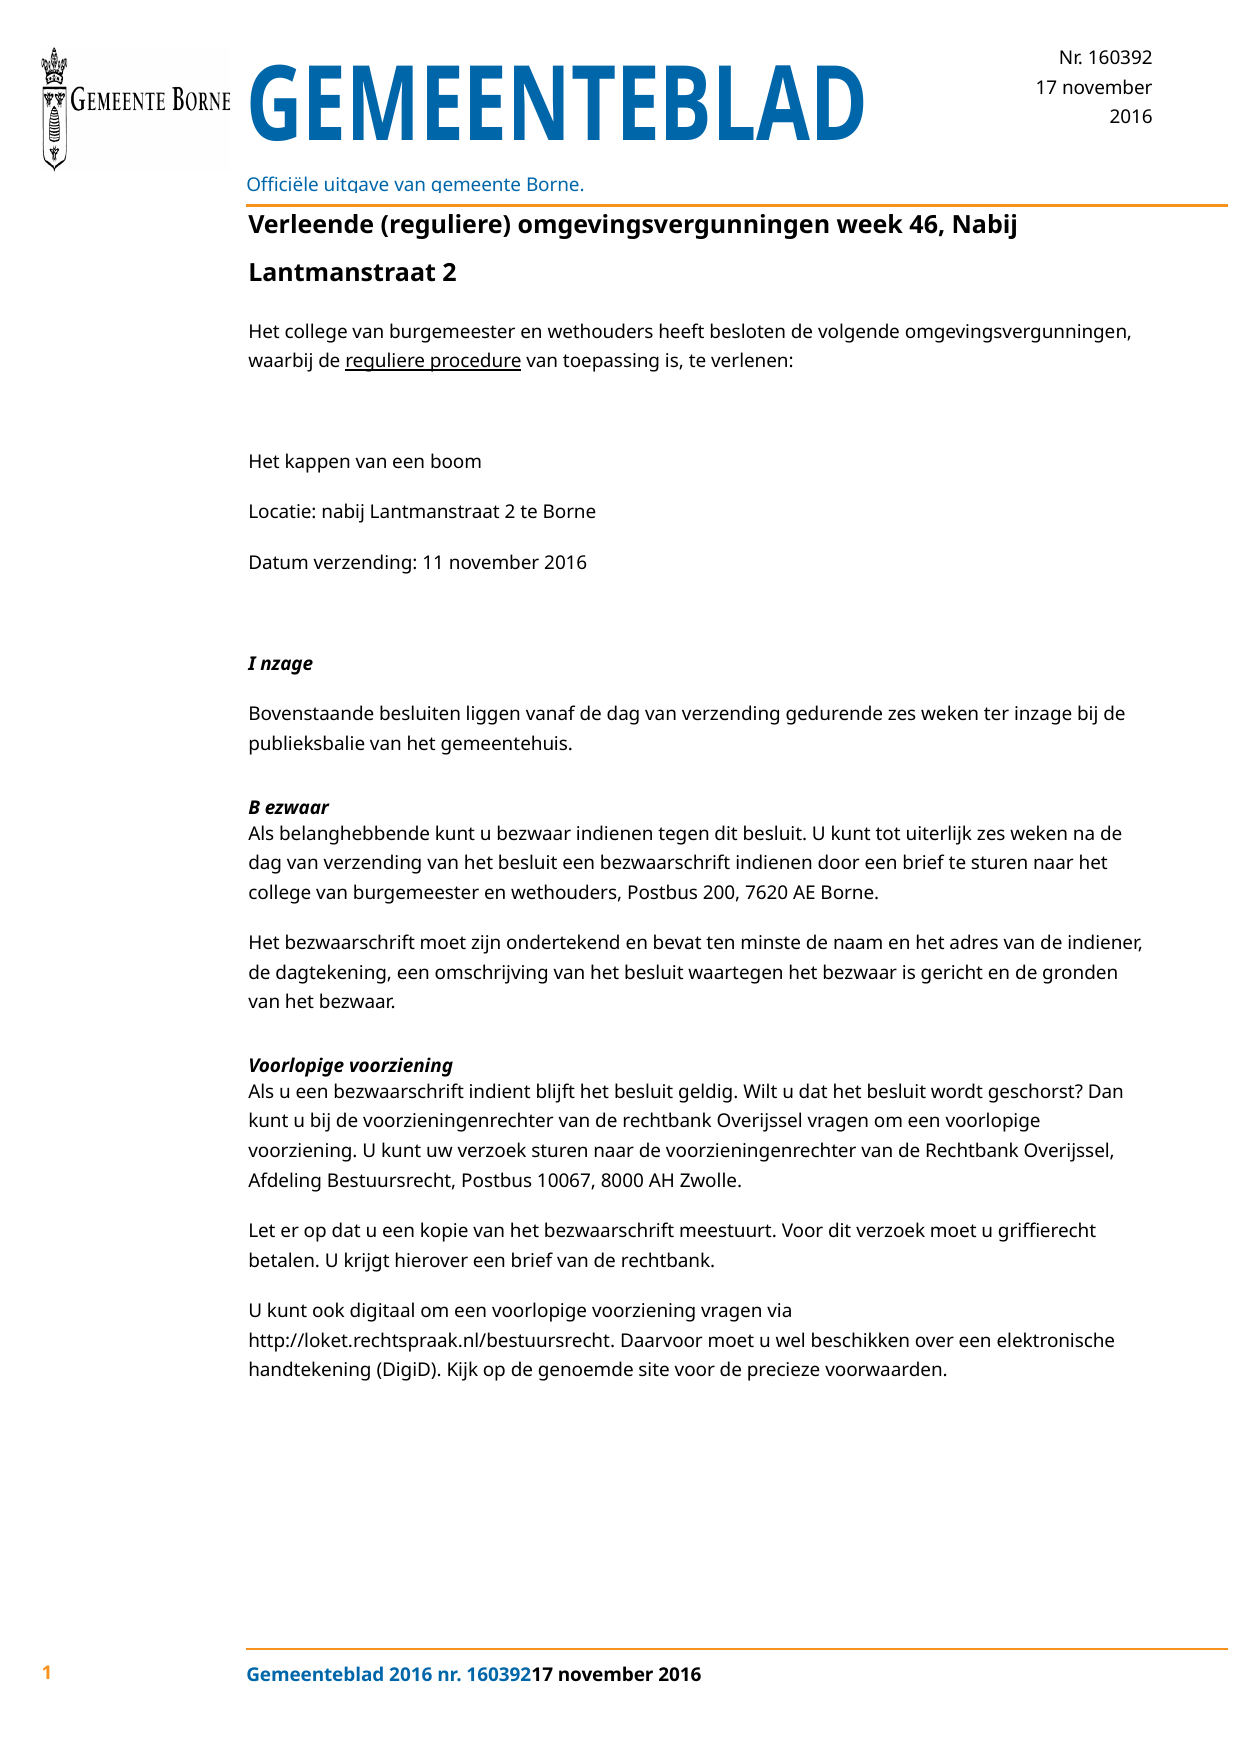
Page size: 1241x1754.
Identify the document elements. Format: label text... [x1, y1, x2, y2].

text Verleende (reguliere) omgevingsvergunningen week 46, Nabij Lantmanstraat 2 [248, 207, 1152, 288]
text Bovenstaande besluiten liggen vanaf de dag van verzending gedurende zes weken ter inzage bij de publieksbalie van het gemeentehuis. [248, 700, 1152, 756]
text B ezwaar [248, 794, 1152, 820]
text U kunt ook digitaal om een voorlopige voorziening vragen via http://loket.rechtspraak.nl/bestuursrecht. Daarvoor moet u wel beschikken over een elektronische handtekening (DigiD). Kijk op de genoemde site voor de precieze voorwaarden. [248, 1297, 1152, 1382]
text Locatie: nabij Lantmanstraat 2 te Borne [248, 499, 1152, 524]
text Het college van burgemeester en wethouders heeft besloten de volgende omgevingsvergunningen, waarbij de reguliere procedure van toepassing is, te verlenen: [248, 318, 1152, 373]
text Datum verzending: 11 november 2016 [248, 549, 1152, 575]
text Let er op dat u een kopie van het bezwaarschrift meestuurt. Voor dit verzoek moet u griffierecht betalen. U krijgt hierover een brief van de rechtbank. [248, 1217, 1152, 1273]
text I nzage [248, 650, 1152, 676]
text Het kappen van een boom [248, 448, 1152, 474]
text Voorlopige voorziening [248, 1052, 1152, 1078]
text Als belanghebbende kunt u bezwaar indienen tegen dit besluit. U kunt tot uiterlijk zes weken na de dag van verzending van het besluit een bezwaarschrift indienen door een brief te sturen naar het college van burgemeester en wethouders, Postbus 200, 7620 AE Borne. [248, 820, 1152, 904]
picture [41, 47, 231, 172]
text Als u een bezwaarschrift indient blijft het besluit geldig. Wilt u dat het besluit wordt geschorst? Dan kunt u bij de voorzieningenrechter van de rechtbank Overijssel vragen om een voorlopige voorziening. U kunt uw verzoek sturen naar de voorzieningenrechter van de Rechtbank Overijssel, Afdeling Bestuursrecht, Postbus 10067, 8000 AH Zwolle. [248, 1078, 1152, 1193]
text Het bezwaarschrift moet zijn ondertekend en bevat ten minste de naam en het adres van de indiener, de dagtekening, een omschrijving van het besluit waartegen het bezwaar is gericht en de gronden van het bezwaar. [248, 929, 1152, 1014]
